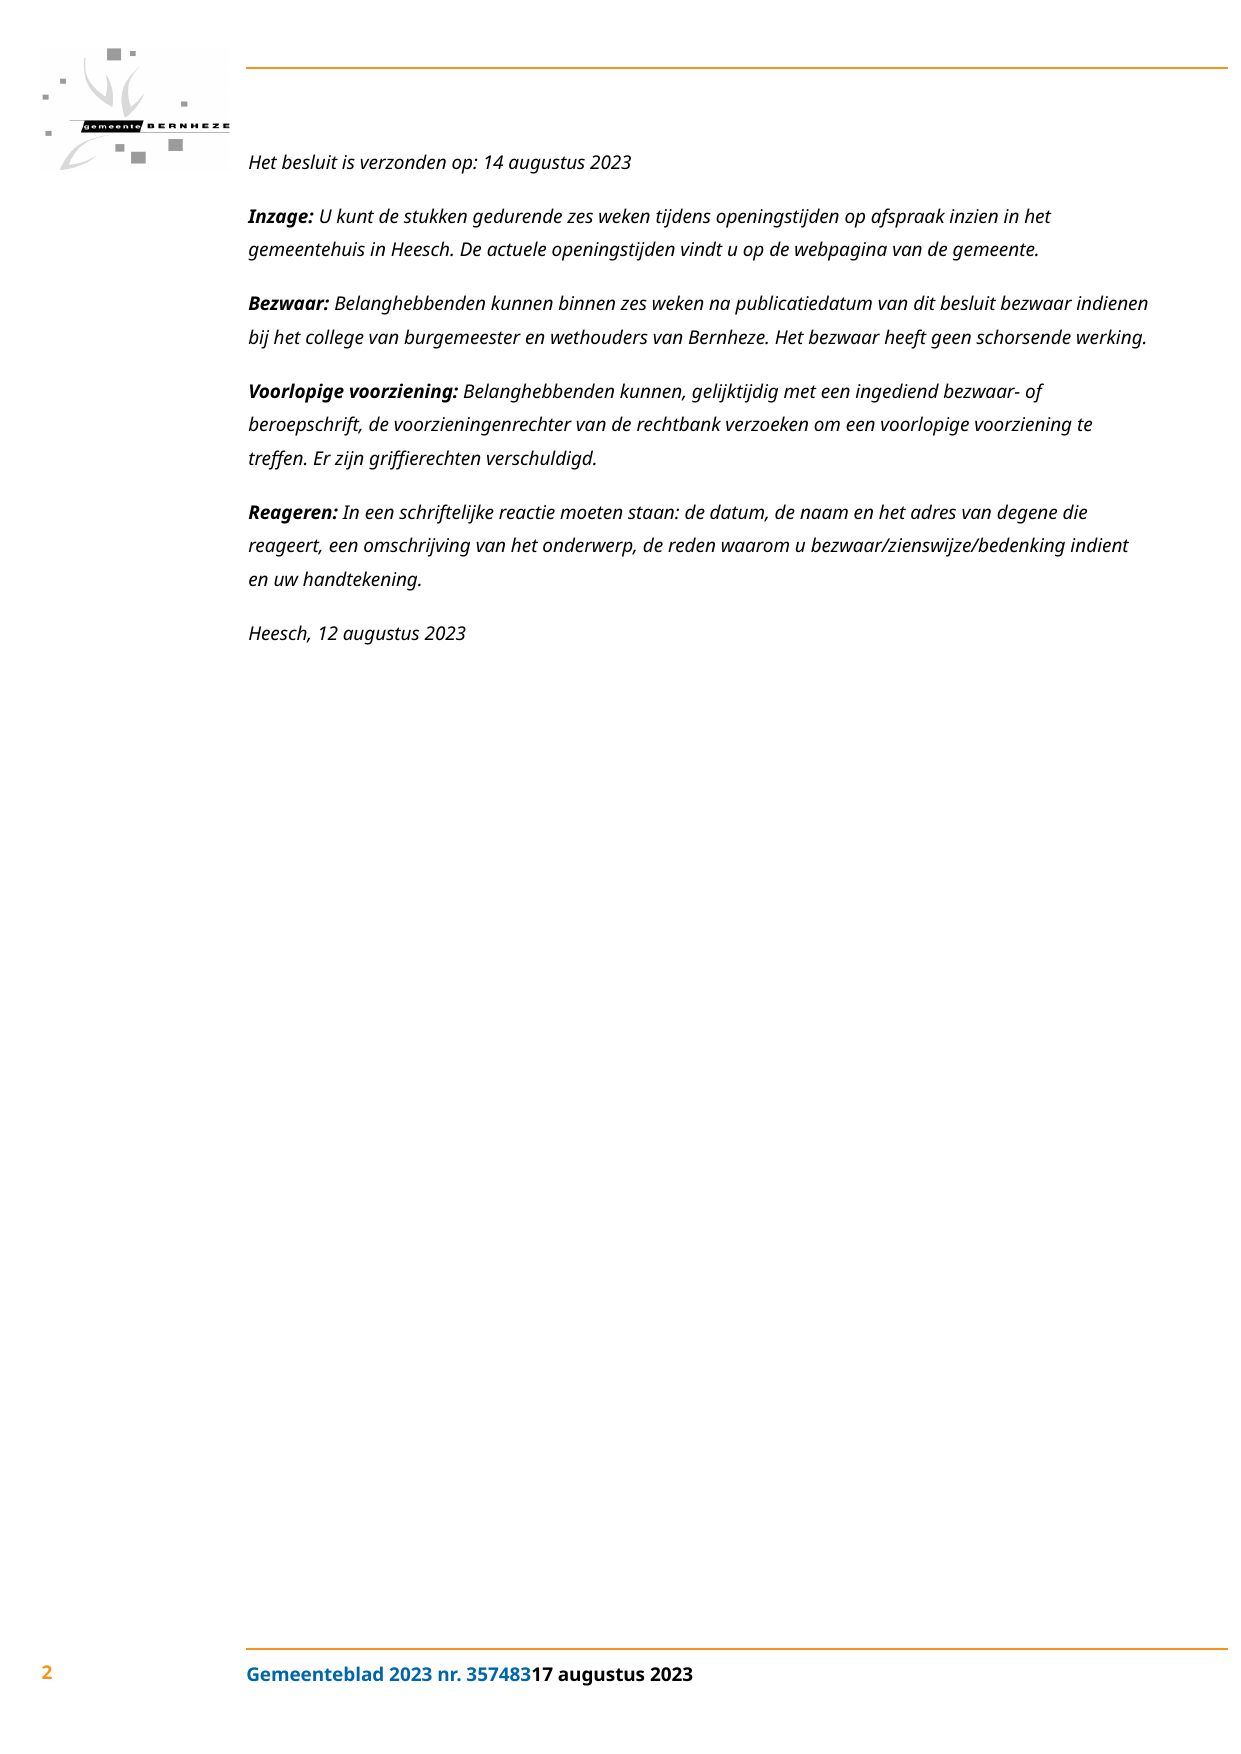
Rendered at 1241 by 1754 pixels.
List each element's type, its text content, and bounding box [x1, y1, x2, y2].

text Inzage: U kunt de stukken gedurende zes weken tijdens openingstijden op afspraak inzien in het gemeentehuis in Heesch. De actuele openingstijden vindt u op de webpagina van de gemeente. [248, 203, 1152, 262]
text Voorlopige voorziening: Belanghebbenden kunnen, gelijktijdig met een ingediend bezwaar- of beroepschrift, de voorzieningenrechter van de rechtbank verzoeken om een voorlopige voorziening te treffen. Er zijn griffierechten verschuldigd. [248, 378, 1152, 471]
text Heesch, 12 augustus 2023 [248, 620, 1152, 646]
text Bezwaar: Belanghebbenden kunnen binnen zes weken na publicatiedatum van dit besluit bezwaar indienen bij het college van burgemeester en wethouders van Bernheze. Het bezwaar heeft geen schorsende werking. [248, 290, 1152, 349]
text Het besluit is verzonden op: 14 augustus 2023 [248, 149, 1152, 174]
picture [41, 47, 231, 172]
text Reageren: In een schriftelijke reactie moeten staan: de datum, de naam en het adres van degene die reageert, een omschrijving van het onderwerp, de reden waarom u bezwaar/zienswijze/bedenking indient en uw handtekening. [248, 499, 1152, 591]
